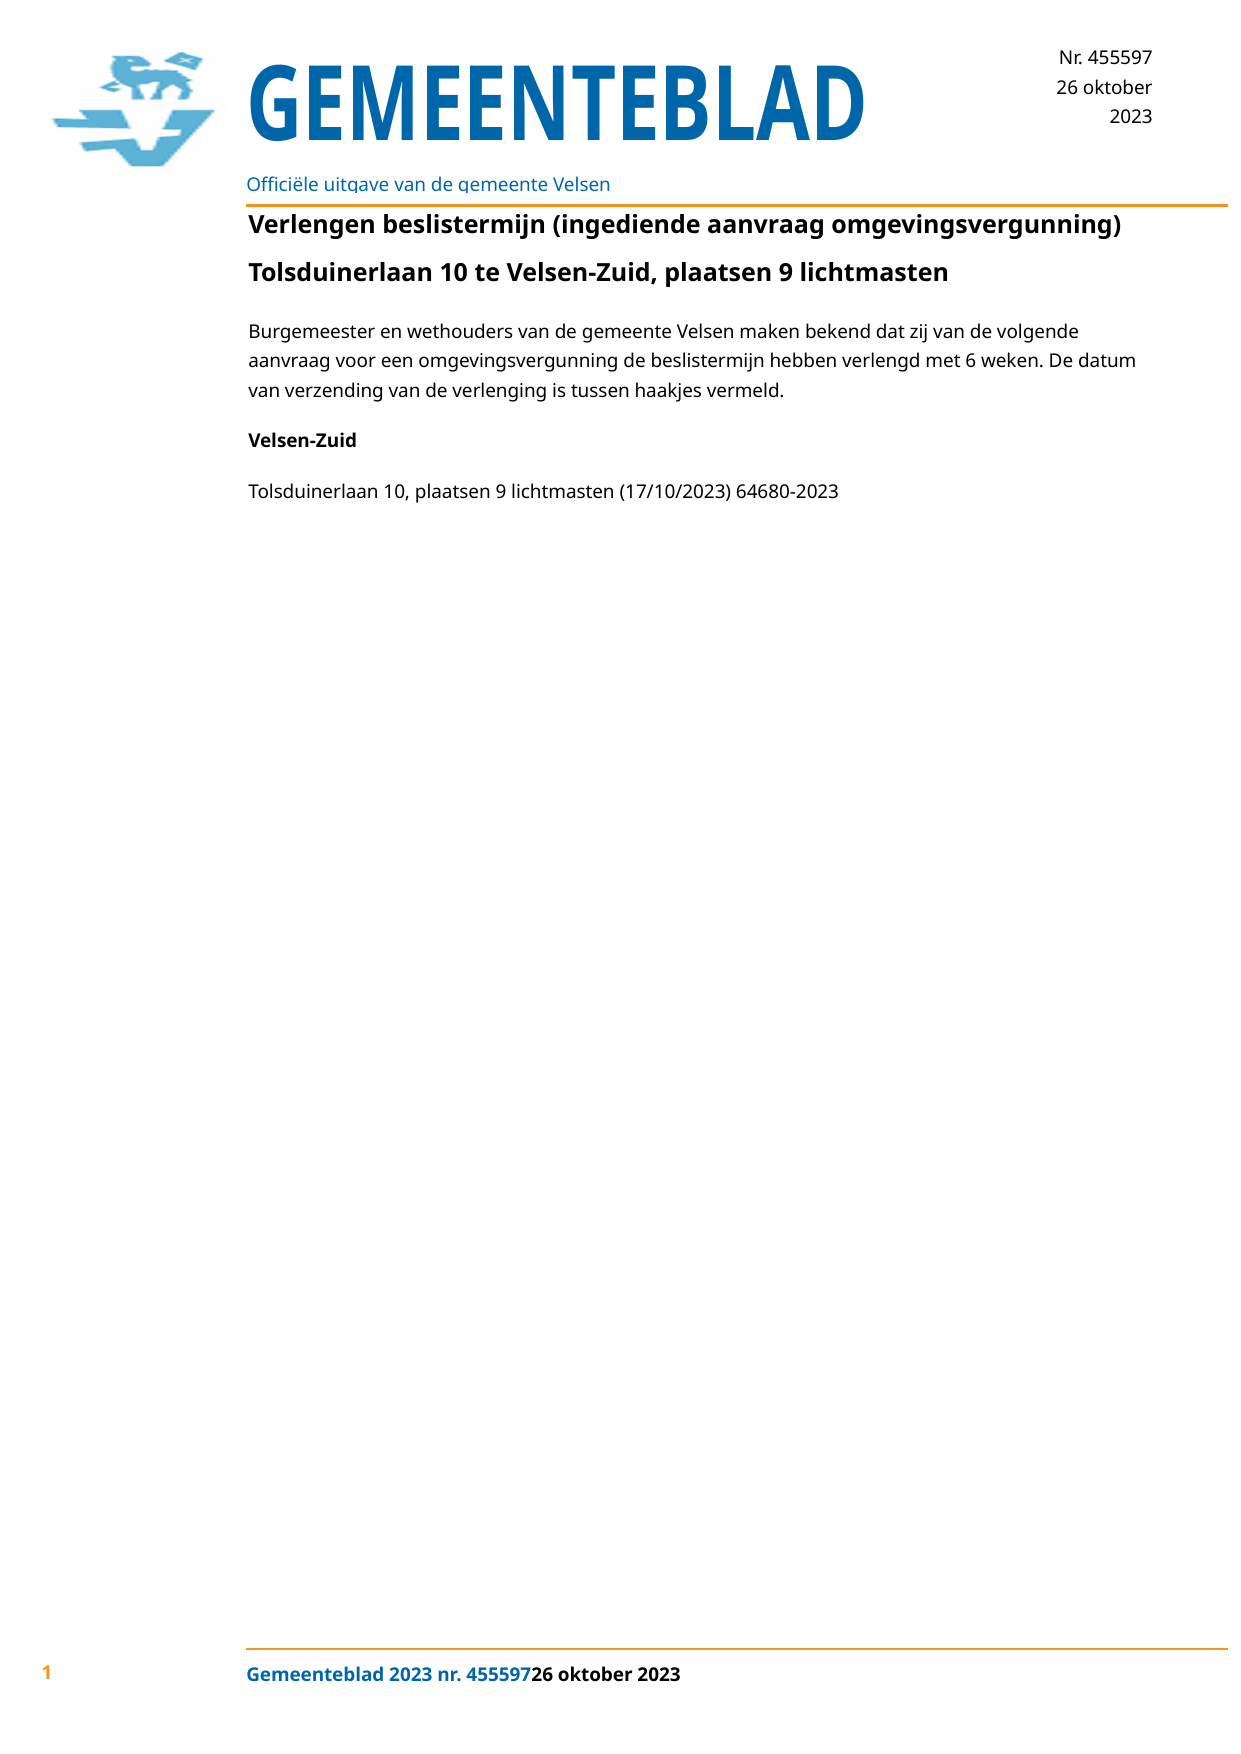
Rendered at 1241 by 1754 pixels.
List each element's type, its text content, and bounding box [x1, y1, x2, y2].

text Tolsduinerlaan 10, plaatsen 9 lichtmasten (17/10/2023) 64680-2023 [248, 478, 1152, 504]
text Burgemeester en wethouders van de gemeente Velsen maken bekend dat zij van de volgende aanvraag voor een omgevingsvergunning de beslistermijn hebben verlengd met 6 weken. De datum van verzending van de verlenging is tussen haakjes vermeld. [248, 318, 1152, 403]
text Velsen-Zuid [248, 427, 1152, 453]
text Verlengen beslistermijn (ingediende aanvraag omgevingsvergunning) Tolsduinerlaan 10 te Velsen-Zuid, plaatsen 9 lichtmasten [248, 207, 1152, 288]
picture [41, 47, 231, 172]
